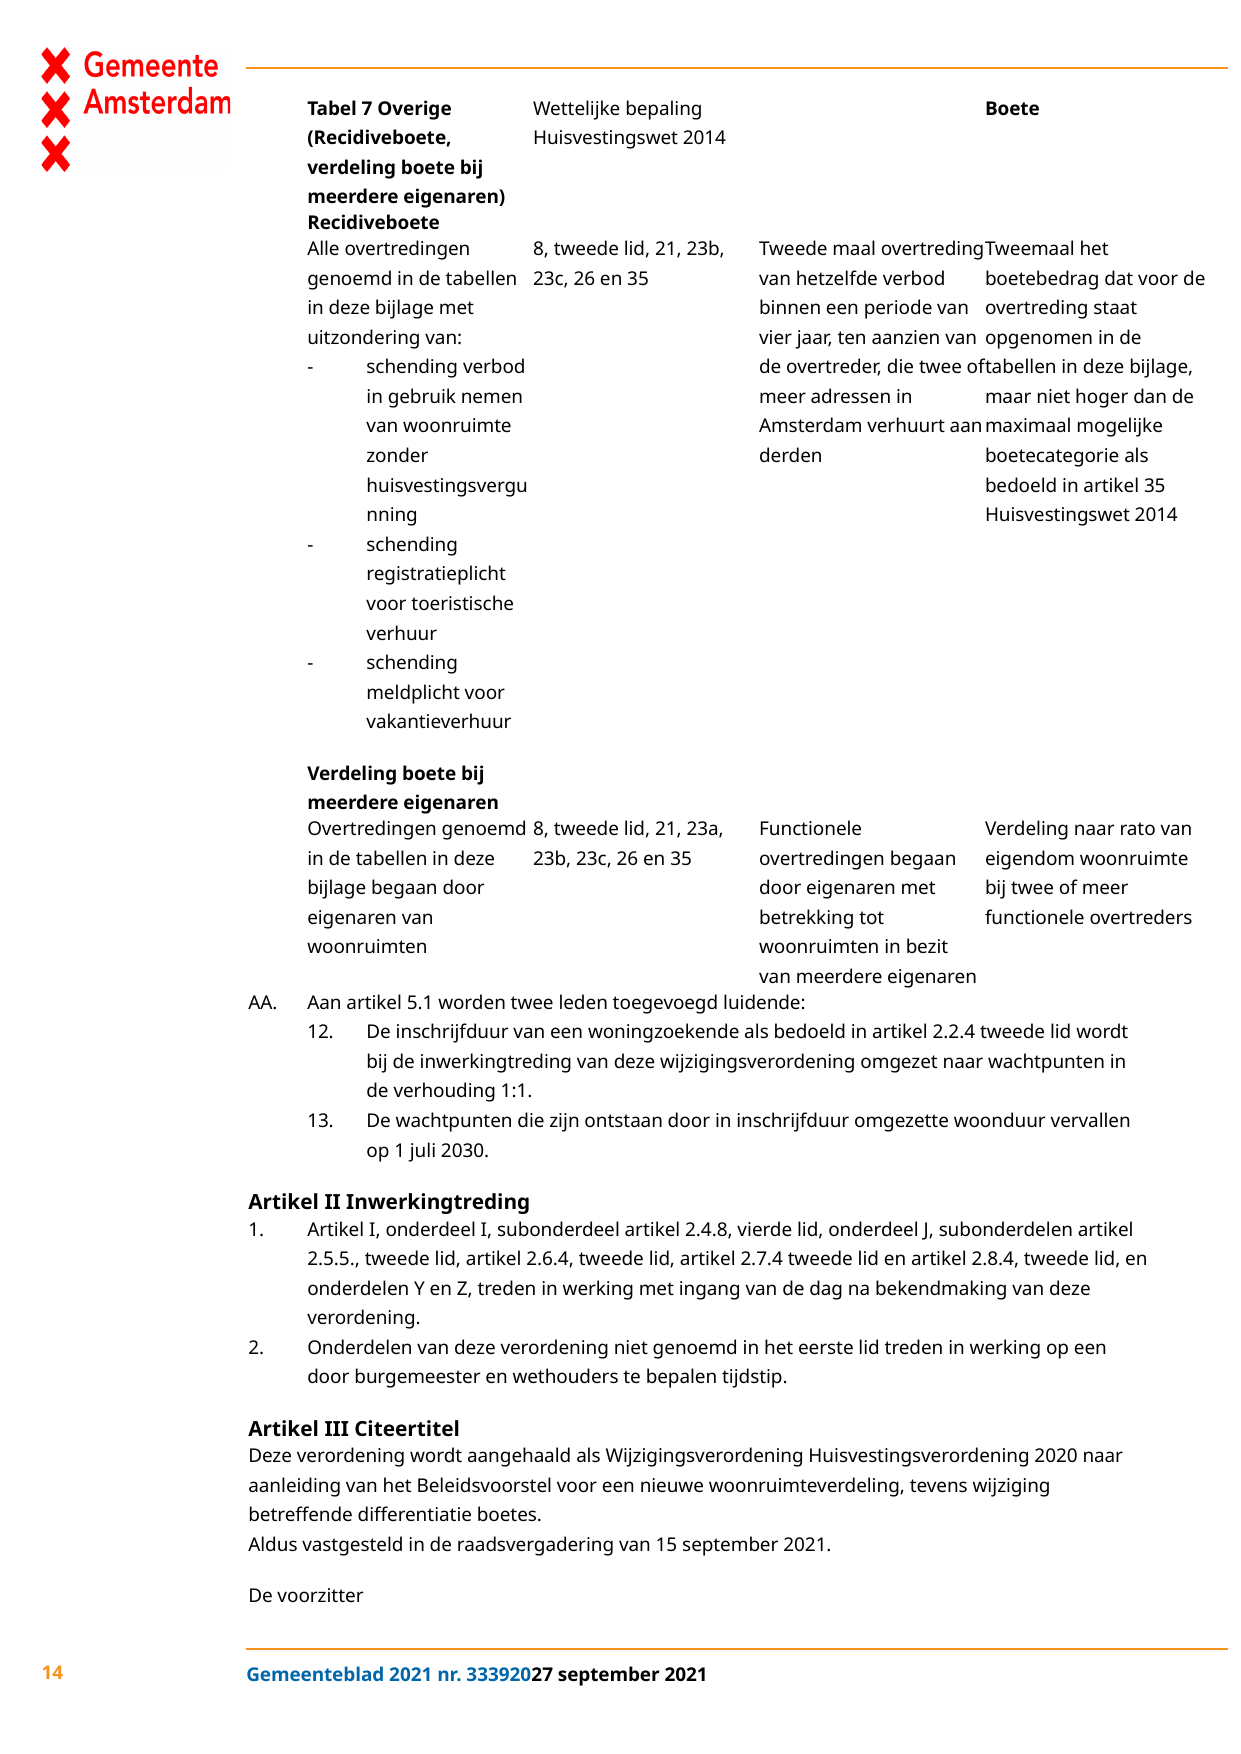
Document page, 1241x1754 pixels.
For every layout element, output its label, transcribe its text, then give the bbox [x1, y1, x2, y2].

table_header Wettelijke bepaling Huisvestingswet 2014 [533, 95, 759, 209]
table_cell [759, 734, 985, 760]
table_cell [533, 760, 759, 815]
table_cell Tweede maal overtreding van hetzelfde verbod binnen een periode van vier jaar, ten aanzien van de overtreder, die twee of meer adressen in Amsterdam verhuurt aan derden [759, 235, 985, 734]
table_header Boete [985, 95, 1211, 209]
table_cell [985, 209, 1211, 235]
table_cell Alle overtredingen genoemd in de tabellen in deze bijlage met uitzondering van: schending verbod in gebruik nemen van woonruimte zonder huisvestingsvergunning schending registratieplicht voor toeristische verhuur schending meldplicht voor vakantieverhuur [307, 235, 533, 734]
list Aan artikel 5.1 worden twee leden toegevoegd luidende: [248, 989, 1152, 1015]
table_cell [533, 209, 759, 235]
table_cell 8, tweede lid, 21, 23b, 23c, 26 en 35 [533, 235, 759, 734]
table_cell [985, 760, 1211, 815]
table_cell [307, 734, 533, 760]
table_header [759, 95, 985, 209]
table_cell Recidiveboete [307, 209, 533, 235]
list De wachtpunten die zijn ontstaan door in inschrijfduur omgezette woonduur vervallen op 1 juli 2030. [307, 1107, 1152, 1163]
list Artikel I, onderdeel I, subonderdeel artikel 2.4.8, vierde lid, onderdeel J, subonderdelen artikel 2.5.5., tweede lid, artikel 2.6.4, tweede lid, artikel 2.7.4 tweede lid en artikel 2.8.4, tweede lid, en onderdelen Y en Z, treden in werking met ingang van de dag na bekendmaking van deze verordening. [248, 1216, 1152, 1330]
table_header Tabel 7 Overige (Recidiveboete, verdeling boete bij meerdere eigenaren) [307, 95, 533, 209]
table_cell [533, 734, 759, 760]
table_cell Overtredingen genoemd in de tabellen in deze bijlage begaan door eigenaren van woonruimten [307, 815, 533, 989]
table_cell [759, 760, 985, 815]
text De voorzitter [248, 1583, 1152, 1608]
text Artikel II Inwerkingtreding [248, 1187, 1152, 1216]
table_cell [985, 734, 1211, 760]
text Artikel III Citeertitel [248, 1414, 1152, 1442]
table_cell Functionele overtredingen begaan door eigenaren met betrekking tot woonruimten in bezit van meerdere eigenaren [759, 815, 985, 989]
table_cell Tweemaal het boetebedrag dat voor de overtreding staat opgenomen in de tabellen in deze bijlage, maar niet hoger dan de maximaal mogelijke boetecategorie als bedoeld in artikel 35 Huisvestingswet 2014 [985, 235, 1211, 734]
table_cell Verdeling boete bij meerdere eigenaren [307, 760, 533, 815]
table_cell Verdeling naar rato van eigendom woonruimte bij twee of meer functionele overtreders [985, 815, 1211, 989]
table_cell 8, tweede lid, 21, 23a, 23b, 23c, 26 en 35 [533, 815, 759, 989]
table_cell [759, 209, 985, 235]
list De inschrijfduur van een woningzoekende als bedoeld in artikel 2.2.4 tweede lid wordt bij de inwerkingtreding van deze wijzigingsverordening omgezet naar wachtpunten in de verhouding 1:1. [307, 1018, 1152, 1103]
list Onderdelen van deze verordening niet genoemd in het eerste lid treden in werking op een door burgemeester en wethouders te bepalen tijdstip. [248, 1334, 1152, 1389]
picture [41, 47, 231, 172]
text Aldus vastgesteld in de raadsvergadering van 15 september 2021. [248, 1531, 1152, 1557]
text Deze verordening wordt aangehaald als Wijzigingsverordening Huisvestingsverordening 2020 naar aanleiding van het Beleidsvoorstel voor een nieuwe woonruimteverdeling, tevens wijziging betreffende differentiatie boetes. [248, 1442, 1152, 1527]
